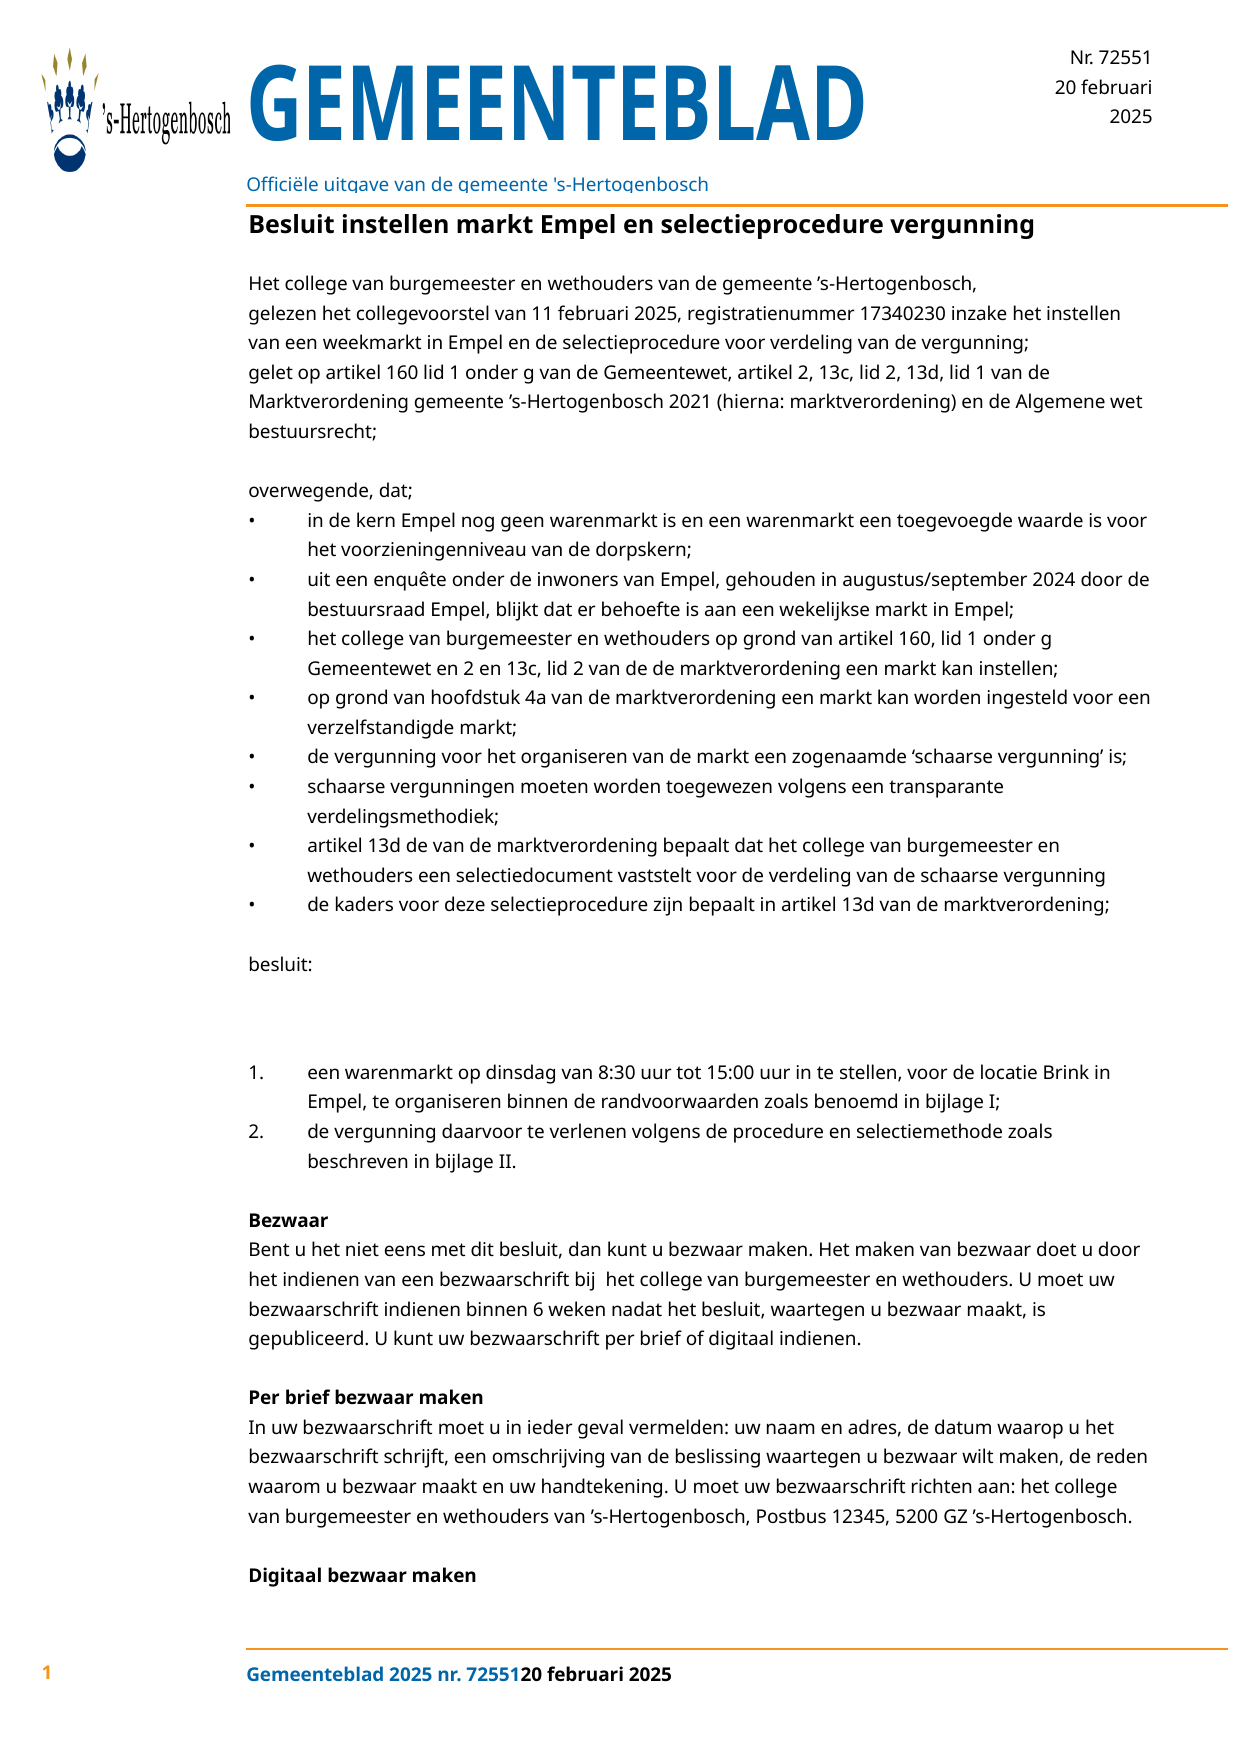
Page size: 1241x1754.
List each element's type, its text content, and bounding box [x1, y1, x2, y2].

list de kaders voor deze selectieprocedure zijn bepaalt in artikel 13d van de marktverordening; [248, 892, 1152, 917]
text Het college van burgemeester en wethouders van de gemeente ’s-Hertogenbosch, [248, 270, 1152, 296]
list de vergunning voor het organiseren van de markt een zogenaamde ‘schaarse vergunning’ is; [248, 744, 1152, 769]
picture [41, 47, 231, 172]
text Digitaal bezwaar maken [248, 1562, 1152, 1588]
list schaarse vergunningen moeten worden toegewezen volgens een transparante verdelingsmethodiek; [248, 773, 1152, 828]
text Bezwaar [248, 1207, 1152, 1233]
list op grond van hoofdstuk 4a van de marktverordening een markt kan worden ingesteld voor een verzelfstandigde markt; [248, 684, 1152, 740]
text In uw bezwaarschrift moet u in ieder geval vermelden: uw naam en adres, de datum waarop u het bezwaarschrift schrijft, een omschrijving van de beslissing waartegen u bezwaar wilt maken, de reden waarom u bezwaar maakt en uw handtekening. U moet uw bezwaarschrift richten aan: het college van burgemeester en wethouders van ’s-Hertogenbosch, Postbus 12345, 5200 GZ ’s-Hertogenbosch. [248, 1414, 1152, 1529]
text Besluit instellen markt Empel en selectieprocedure vergunning [248, 207, 1152, 241]
text overwegende, dat; [248, 477, 1152, 503]
text gelezen het collegevoorstel van 11 februari 2025, registratienummer 17340230 inzake het instellen van een weekmarkt in Empel en de selectieprocedure voor verdeling van de vergunning; [248, 300, 1152, 355]
text Per brief bezwaar maken [248, 1384, 1152, 1410]
text gelet op artikel 160 lid 1 onder g van de Gemeentewet, artikel 2, 13c, lid 2, 13d, lid 1 van de Marktverordening gemeente ’s-Hertogenbosch 2021 (hierna: marktverordening) en de Algemene wet bestuursrecht; [248, 359, 1152, 444]
list artikel 13d de van de marktverordening bepaalt dat het college van burgemeester en wethouders een selectiedocument vaststelt voor de verdeling van de schaarse vergunning [248, 832, 1152, 888]
text besluit: [248, 951, 1152, 976]
list uit een enquête onder de inwoners van Empel, gehouden in augustus/september 2024 door de bestuursraad Empel, blijkt dat er behoefte is aan een wekelijkse markt in Empel; [248, 566, 1152, 621]
list de vergunning daarvoor te verlenen volgens de procedure en selectiemethode zoals beschreven in bijlage II. [248, 1118, 1152, 1174]
list het college van burgemeester en wethouders op grond van artikel 160, lid 1 onder g Gemeentewet en 2 en 13c, lid 2 van de de marktverordening een markt kan instellen; [248, 625, 1152, 681]
list in de kern Empel nog geen warenmarkt is en een warenmarkt een toegevoegde waarde is voor het voorzieningenniveau van de dorpskern; [248, 507, 1152, 562]
list een warenmarkt op dinsdag van 8:30 uur tot 15:00 uur in te stellen, voor de locatie Brink in Empel, te organiseren binnen de randvoorwaarden zoals benoemd in bijlage I; [248, 1059, 1152, 1114]
text Bent u het niet eens met dit besluit, dan kunt u bezwaar maken. Het maken van bezwaar doet u door het indienen van een bezwaarschrift bij het college van burgemeester en wethouders. U moet uw bezwaarschrift indienen binnen 6 weken nadat het besluit, waartegen u bezwaar maakt, is gepubliceerd. U kunt uw bezwaarschrift per brief of digitaal indienen. [248, 1237, 1152, 1351]
